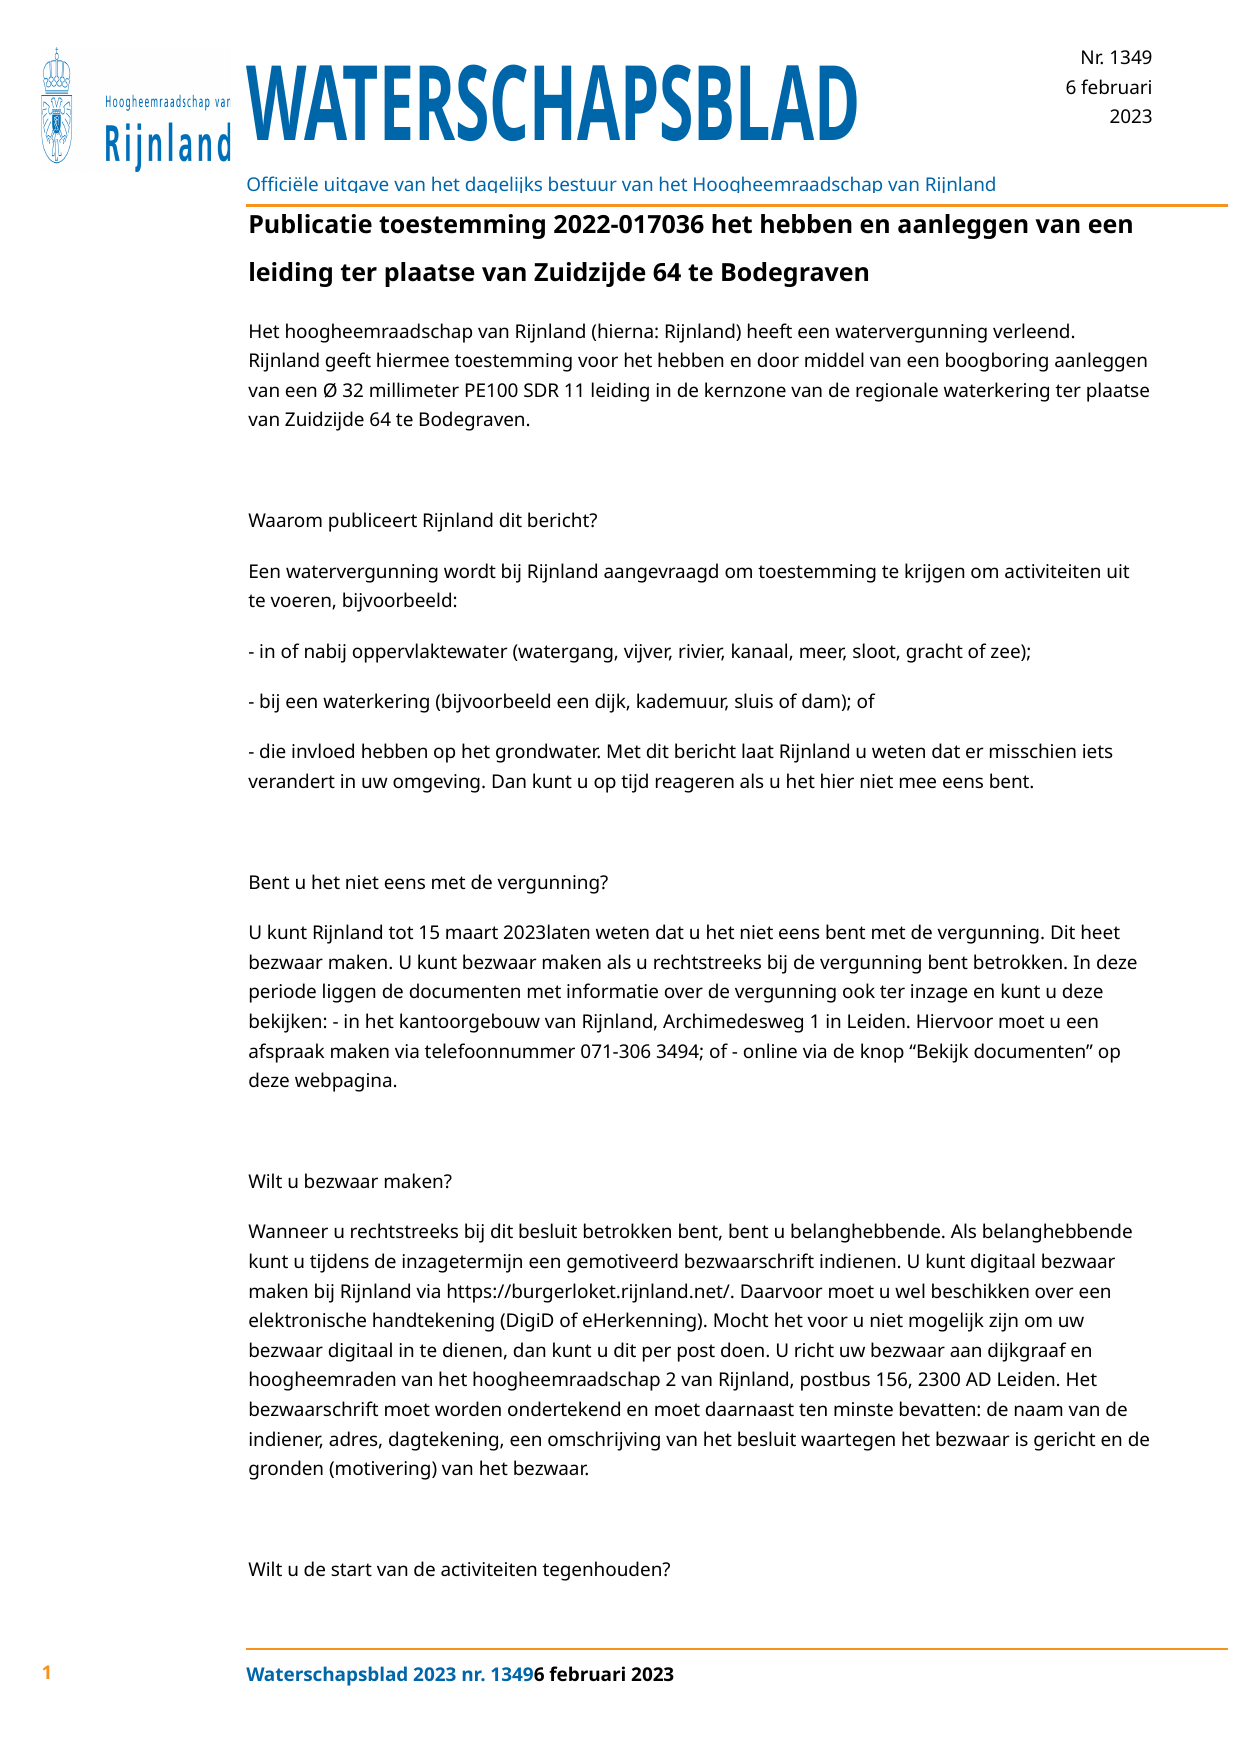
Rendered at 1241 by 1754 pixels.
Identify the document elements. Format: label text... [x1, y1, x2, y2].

picture [41, 47, 231, 172]
text Publicatie toestemming 2022-017036 het hebben en aanleggen van een leiding ter plaatse van Zuidzijde 64 te Bodegraven [248, 207, 1152, 288]
text Wilt u de start van de activiteiten tegenhouden? [248, 1556, 1152, 1582]
text - die invloed hebben op het grondwater. Met dit bericht laat Rijnland u weten dat er misschien iets verandert in uw omgeving. Dan kunt u op tijd reageren als u het hier niet mee eens bent. [248, 739, 1152, 794]
text Wanneer u rechtstreeks bij dit besluit betrokken bent, bent u belanghebbende. Als belanghebbende kunt u tijdens de inzagetermijn een gemotiveerd bezwaarschrift indienen. U kunt digitaal bezwaar maken bij Rijnland via https://burgerloket.rijnland.net/. Daarvoor moet u wel beschikken over een elektronische handtekening (DigiD of eHerkenning). Mocht het voor u niet mogelijk zijn om uw bezwaar digitaal in te dienen, dan kunt u dit per post doen. U richt uw bezwaar aan dijkgraaf en hoogheemraden van het hoogheemraadschap 2 van Rijnland, postbus 156, 2300 AD Leiden. Het bezwaarschrift moet worden ondertekend en moet daarnaast ten minste bevatten: de naam van de indiener, adres, dagtekening, een omschrijving van het besluit waartegen het bezwaar is gericht en de gronden (motivering) van het bezwaar. [248, 1219, 1152, 1481]
text Wilt u bezwaar maken? [248, 1168, 1152, 1194]
text - in of nabij oppervlaktewater (watergang, vijver, rivier, kanaal, meer, sloot, gracht of zee); [248, 638, 1152, 664]
text Bent u het niet eens met de vergunning? [248, 869, 1152, 895]
text - bij een waterkering (bijvoorbeeld een dijk, kademuur, sluis of dam); of [248, 688, 1152, 714]
text Waarom publiceert Rijnland dit bericht? [248, 507, 1152, 533]
text Het hoogheemraadschap van Rijnland (hierna: Rijnland) heeft een watervergunning verleend. Rijnland geeft hiermee toestemming voor het hebben en door middel van een boogboring aanleggen van een Ø 32 millimeter PE100 SDR 11 leiding in de kernzone van de regionale waterkering ter plaatse van Zuidzijde 64 te Bodegraven. [248, 318, 1152, 432]
text U kunt Rijnland tot 15 maart 2023laten weten dat u het niet eens bent met de vergunning. Dit heet bezwaar maken. U kunt bezwaar maken als u rechtstreeks bij de vergunning bent betrokken. In deze periode liggen de documenten met informatie over de vergunning ook ter inzage en kunt u deze bekijken: - in het kantoorgebouw van Rijnland, Archimedesweg 1 in Leiden. Hiervoor moet u een afspraak maken via telefoonnummer 071-306 3494; of - online via de knop “Bekijk documenten” op deze webpagina. [248, 919, 1152, 1093]
text Een watervergunning wordt bij Rijnland aangevraagd om toestemming te krijgen om activiteiten uit te voeren, bijvoorbeeld: [248, 558, 1152, 613]
